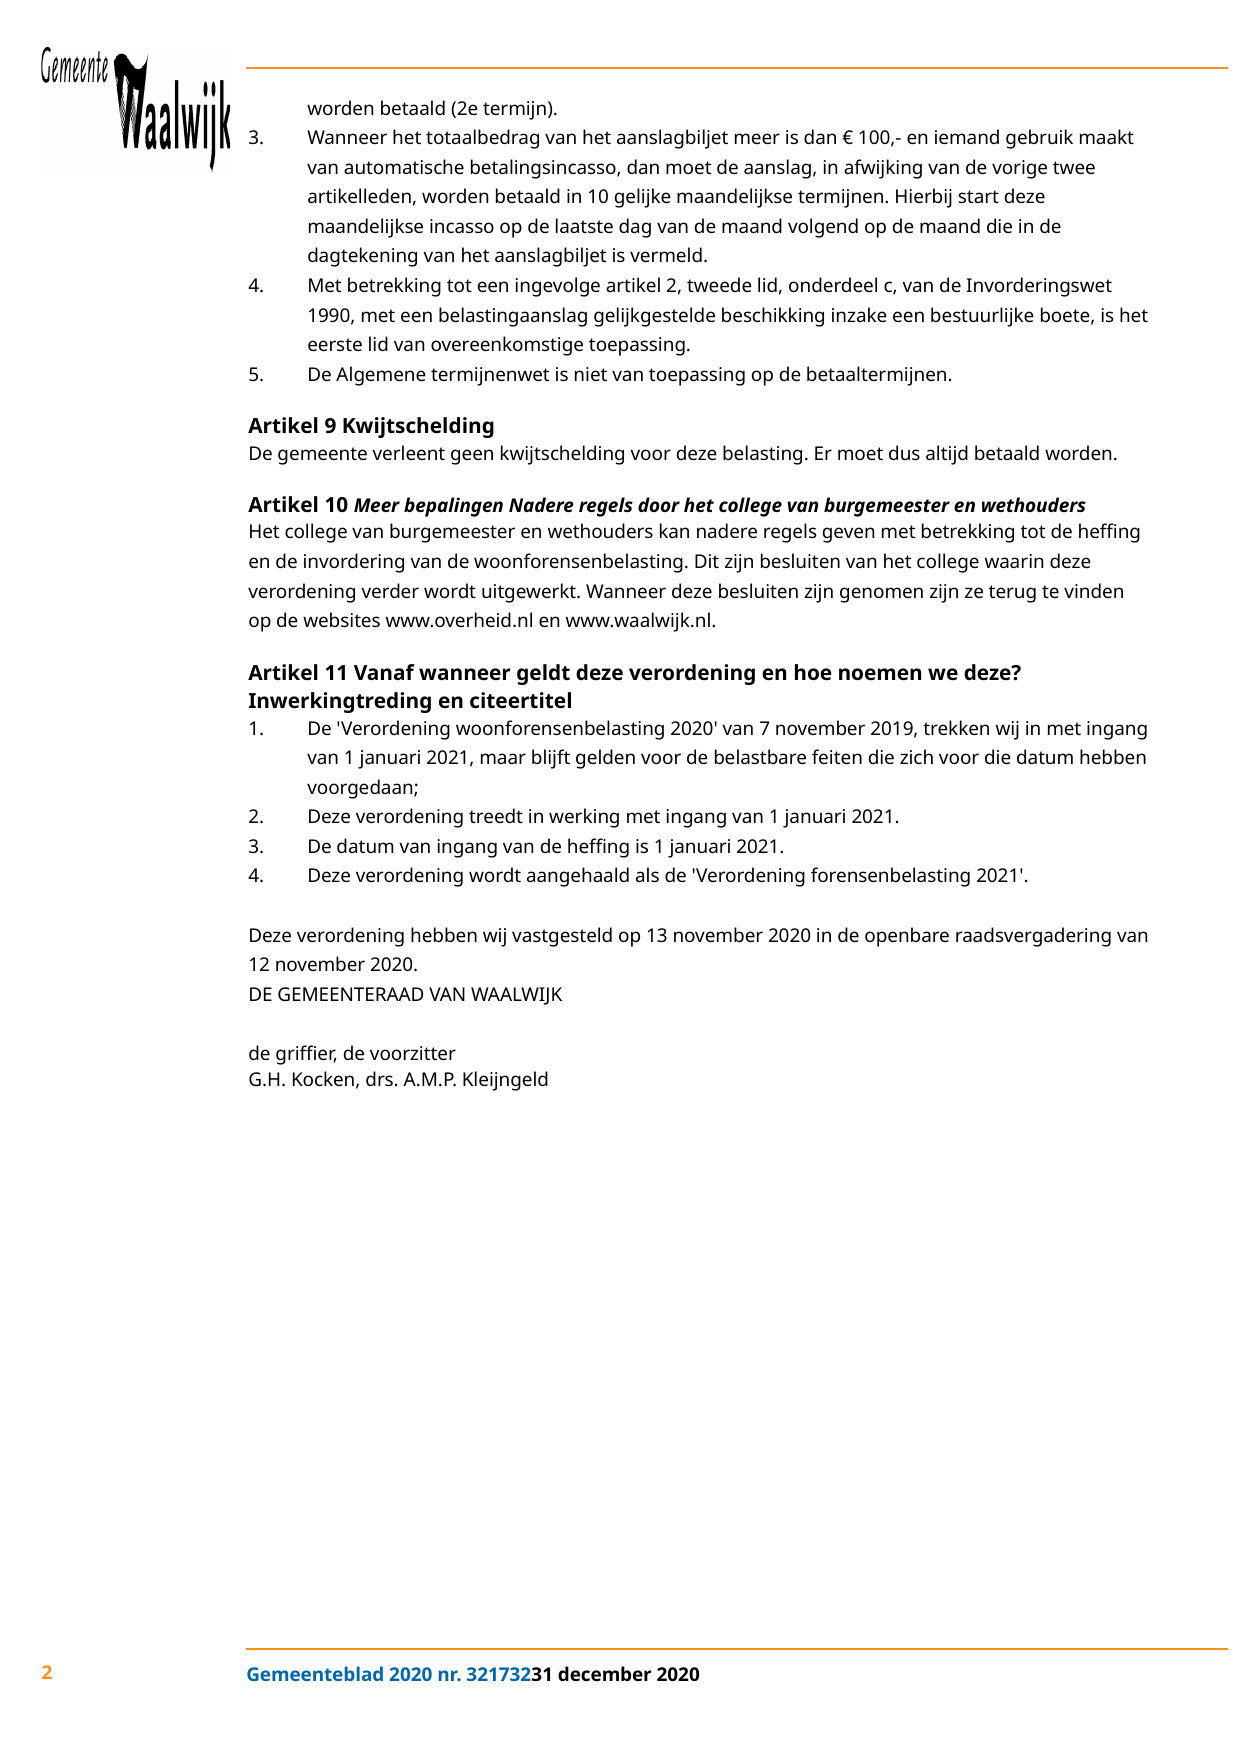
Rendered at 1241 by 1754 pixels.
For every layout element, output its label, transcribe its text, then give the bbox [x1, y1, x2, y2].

text Artikel 10 Meer bepalingen Nadere regels door het college van burgemeester en wethouders [248, 490, 1152, 519]
list Deze verordening treedt in werking met ingang van 1 januari 2021. [248, 803, 1152, 829]
text De gemeente verleent geen kwijtschelding voor deze belasting. Er moet dus altijd betaald worden. [248, 440, 1152, 466]
list Met betrekking tot een ingevolge artikel 2, tweede lid, onderdeel c, van de Invorderingswet 1990, met een belastingaanslag gelijkgestelde beschikking inzake een bestuurlijke boete, is het eerste lid van overeenkomstige toepassing. [248, 272, 1152, 357]
list De 'Verordening woonforensenbelasting 2020' van 7 november 2019, trekken wij in met ingang van 1 januari 2021, maar blijft gelden voor de belastbare feiten die zich voor die datum hebben voorgedaan; [248, 715, 1152, 800]
text Deze verordening hebben wij vastgesteld op 13 november 2020 in de openbare raadsvergadering van 12 november 2020. [248, 922, 1152, 977]
text DE GEMEENTERAAD VAN WAALWIJK [248, 981, 1152, 1007]
list De Algemene termijnenwet is niet van toepassing op de betaaltermijnen. [248, 361, 1152, 387]
list De datum van ingang van de heffing is 1 januari 2021. [248, 833, 1152, 859]
picture [41, 47, 231, 172]
text Artikel 11 Vanaf wanneer geldt deze verordening en hoe noemen we deze? Inwerkingtreding en citeertitel [248, 658, 1152, 715]
text de griffier, de voorzitter [248, 1040, 1152, 1066]
text G.H. Kocken, drs. A.M.P. Kleijngeld [248, 1066, 1152, 1092]
text Artikel 9 Kwijtschelding [248, 411, 1152, 440]
list worden betaald (2e termijn). [248, 95, 1152, 121]
list Deze verordening wordt aangehaald als de 'Verordening forensenbelasting 2021'. [248, 863, 1152, 888]
list Wanneer het totaalbedrag van het aanslagbiljet meer is dan € 100,- en iemand gebruik maakt van automatische betalingsincasso, dan moet de aanslag, in afwijking van de vorige twee artikelleden, worden betaald in 10 gelijke maandelijkse termijnen. Hierbij start deze maandelijkse incasso op de laatste dag van de maand volgend op de maand die in de dagtekening van het aanslagbiljet is vermeld. [248, 124, 1152, 268]
text Het college van burgemeester en wethouders kan nadere regels geven met betrekking tot de heffing en de invordering van de woonforensenbelasting. Dit zijn besluiten van het college waarin deze verordening verder wordt uitgewerkt. Wanneer deze besluiten zijn genomen zijn ze terug te vinden op de websites www.overheid.nl en www.waalwijk.nl. [248, 519, 1152, 633]
